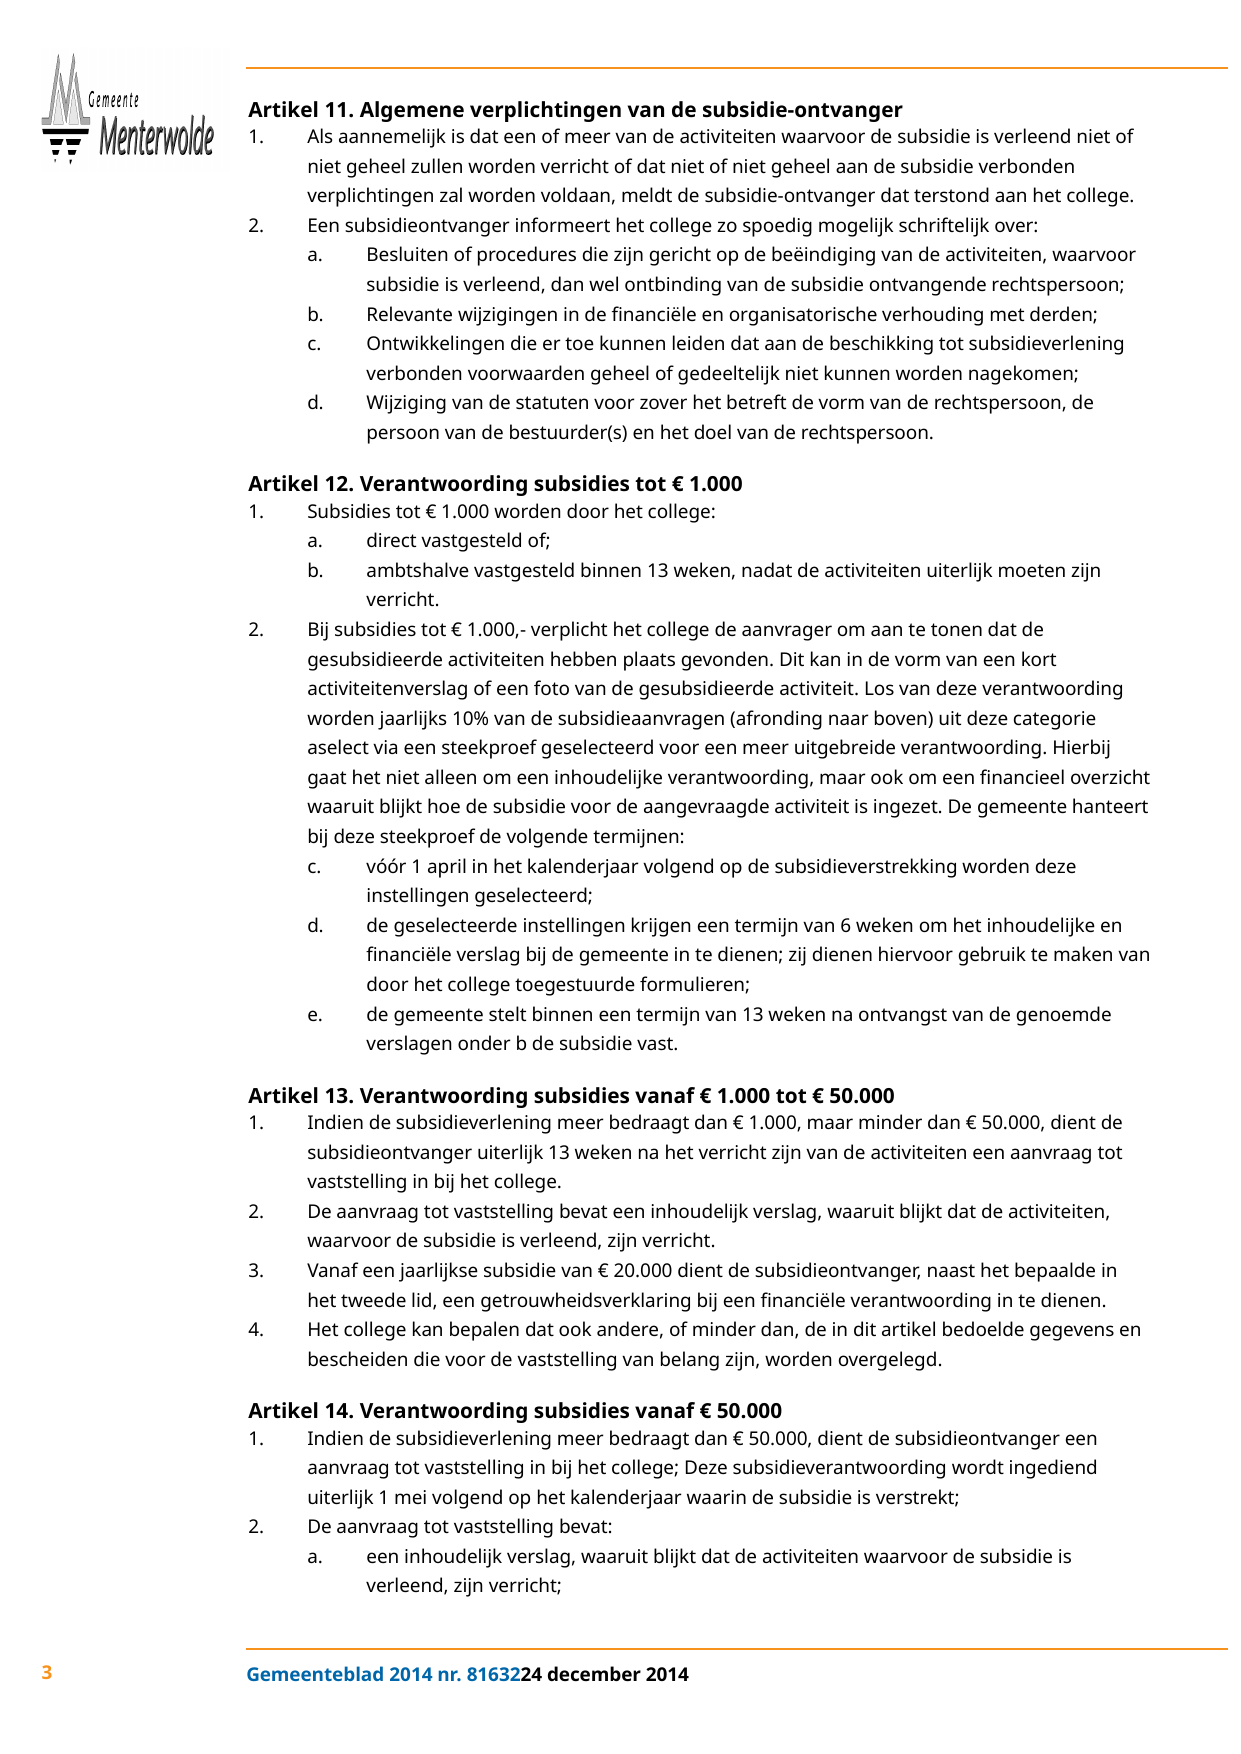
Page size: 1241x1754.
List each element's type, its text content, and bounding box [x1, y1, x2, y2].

text Artikel 11. Algemene verplichtingen van de subsidie-ontvanger [248, 95, 1152, 123]
list De aanvraag tot vaststelling bevat een inhoudelijk verslag, waaruit blijkt dat de activiteiten, waarvoor de subsidie is verleend, zijn verricht. [248, 1198, 1152, 1253]
list Vanaf een jaarlijkse subsidie van € 20.000 dient de subsidieontvanger, naast het bepaalde in het tweede lid, een getrouwheidsverklaring bij een financiële verantwoording in te dienen. [248, 1257, 1152, 1312]
list Relevante wijzigingen in de financiële en organisatorische verhouding met derden; [307, 301, 1152, 326]
text Artikel 14. Verantwoording subsidies vanaf € 50.000 [248, 1396, 1152, 1425]
list de gemeente stelt binnen een termijn van 13 weken na ontvangst van de genoemde verslagen onder b de subsidie vast. [307, 1001, 1152, 1056]
list Indien de subsidieverlening meer bedraagt dan € 1.000, maar minder dan € 50.000, dient de subsidieontvanger uiterlijk 13 weken na het verricht zijn van de activiteiten een aanvraag tot vaststelling in bij het college. [248, 1109, 1152, 1194]
list Indien de subsidieverlening meer bedraagt dan € 50.000, dient de subsidieontvanger een aanvraag tot vaststelling in bij het college; Deze subsidieverantwoording wordt ingediend uiterlijk 1 mei volgend op het kalenderjaar waarin de subsidie is verstrekt; [248, 1425, 1152, 1510]
list Besluiten of procedures die zijn gericht op de beëindiging van de activiteiten, waarvoor subsidie is verleend, dan wel ontbinding van de subsidie ontvangende rechtspersoon; [307, 242, 1152, 297]
list Wijziging van de statuten voor zover het betreft de vorm van de rechtspersoon, de persoon van de bestuurder(s) en het doel van de rechtspersoon. [307, 389, 1152, 445]
list vóór 1 april in het kalenderjaar volgend op de subsidieverstrekking worden deze instellingen geselecteerd; [307, 853, 1152, 908]
picture [41, 47, 231, 172]
list direct vastgesteld of; [307, 527, 1152, 553]
text Artikel 12. Verantwoording subsidies tot € 1.000 [248, 469, 1152, 498]
list Het college kan bepalen dat ook andere, of minder dan, de in dit artikel bedoelde gegevens en bescheiden die voor de vaststelling van belang zijn, worden overgelegd. [248, 1316, 1152, 1372]
list Subsidies tot € 1.000 worden door het college: [248, 498, 1152, 524]
list een inhoudelijk verslag, waaruit blijkt dat de activiteiten waarvoor de subsidie is verleend, zijn verricht; [307, 1543, 1152, 1598]
list Bij subsidies tot € 1.000,- verplicht het college de aanvrager om aan te tonen dat de gesubsidieerde activiteiten hebben plaats gevonden. Dit kan in de vorm van een kort activiteitenverslag of een foto van de gesubsidieerde activiteit. Los van deze verantwoording worden jaarlijks 10% van de subsidieaanvragen (afronding naar boven) uit deze categorie aselect via een steekproef geselecteerd voor een meer uitgebreide verantwoording. Hierbij gaat het niet alleen om een inhoudelijke verantwoording, maar ook om een financieel overzicht waaruit blijkt hoe de subsidie voor de aangevraagde activiteit is ingezet. De gemeente hanteert bij deze steekproef de volgende termijnen: [248, 616, 1152, 849]
list Als aannemelijk is dat een of meer van de activiteiten waarvoor de subsidie is verleend niet of niet geheel zullen worden verricht of dat niet of niet geheel aan de subsidie verbonden verplichtingen zal worden voldaan, meldt de subsidie-ontvanger dat terstond aan het college. [248, 123, 1152, 208]
list ambtshalve vastgesteld binnen 13 weken, nadat de activiteiten uiterlijk moeten zijn verricht. [307, 557, 1152, 612]
list de geselecteerde instellingen krijgen een termijn van 6 weken om het inhoudelijke en financiële verslag bij de gemeente in te dienen; zij dienen hiervoor gebruik te maken van door het college toegestuurde formulieren; [307, 912, 1152, 997]
list Ontwikkelingen die er toe kunnen leiden dat aan de beschikking tot subsidieverlening verbonden voorwaarden geheel of gedeeltelijk niet kunnen worden nagekomen; [307, 330, 1152, 386]
text Artikel 13. Verantwoording subsidies vanaf € 1.000 tot € 50.000 [248, 1081, 1152, 1109]
list Een subsidieontvanger informeert het college zo spoedig mogelijk schriftelijk over: [248, 212, 1152, 238]
list De aanvraag tot vaststelling bevat: [248, 1513, 1152, 1539]
